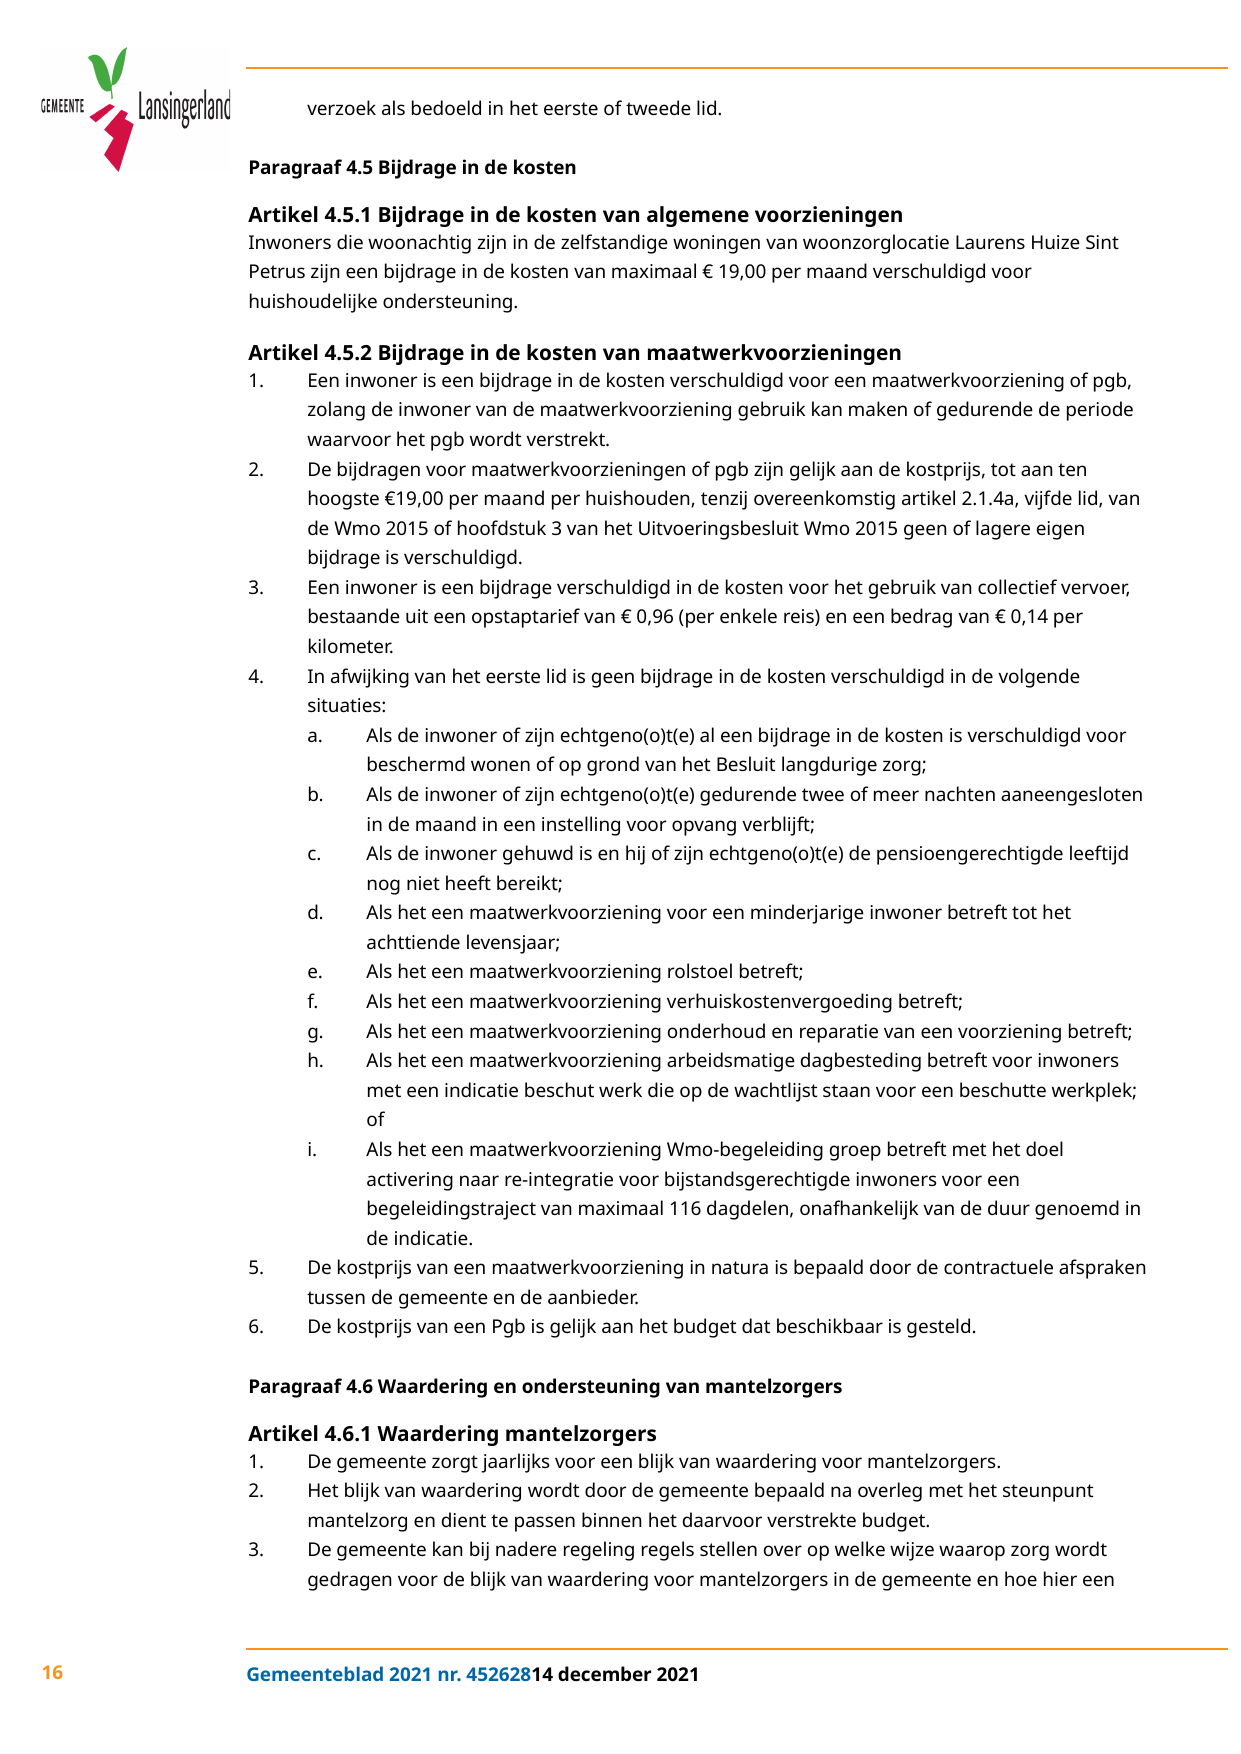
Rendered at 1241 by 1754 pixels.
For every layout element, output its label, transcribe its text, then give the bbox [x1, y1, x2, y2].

list Als het een maatwerkvoorziening arbeidsmatige dagbesteding betreft voor inwoners met een indicatie beschut werk die op de wachtlijst staan voor een beschutte werkplek; of [307, 1047, 1152, 1132]
list De bijdragen voor maatwerkvoorzieningen of pgb zijn gelijk aan de kostprijs, tot aan ten hoogste €19,00 per maand per huishouden, tenzij overeenkomstig artikel 2.1.4a, vijfde lid, van de Wmo 2015 of hoofdstuk 3 van het Uitvoeringsbesluit Wmo 2015 geen of lagere eigen bijdrage is verschuldigd. [248, 456, 1152, 570]
text Artikel 4.6.1 Waardering mantelzorgers [248, 1419, 1152, 1448]
list De kostprijs van een Pgb is gelijk aan het budget dat beschikbaar is gesteld. [248, 1314, 1152, 1339]
text Artikel 4.5.1 Bijdrage in de kosten van algemene voorzieningen [248, 201, 1152, 229]
list Als het een maatwerkvoorziening rolstoel betreft; [307, 959, 1152, 984]
list Als de inwoner of zijn echtgeno(o)t(e) gedurende twee of meer nachten aaneengesloten in de maand in een instelling voor opvang verblijft; [307, 781, 1152, 836]
list De gemeente kan bij nadere regeling regels stellen over op welke wijze waarop zorg wordt gedragen voor de blijk van waardering voor mantelzorgers in de gemeente en hoe hier een [248, 1537, 1152, 1592]
list Als de inwoner of zijn echtgeno(o)t(e) al een bijdrage in de kosten is verschuldigd voor beschermd wonen of op grond van het Besluit langdurige zorg; [307, 722, 1152, 777]
list Als de inwoner gehuwd is en hij of zijn echtgeno(o)t(e) de pensioengerechtigde leeftijd nog niet heeft bereikt; [307, 840, 1152, 896]
list Als het een maatwerkvoorziening onderhoud en reparatie van een voorziening betreft; [307, 1018, 1152, 1043]
list Als het een maatwerkvoorziening Wmo-begeleiding groep betreft met het doel activering naar re-integratie voor bijstandsgerechtigde inwoners voor een begeleidingstraject van maximaal 116 dagdelen, onafhankelijk van de duur genoemd in de indicatie. [307, 1136, 1152, 1251]
list verzoek als bedoeld in het eerste of tweede lid. [248, 95, 1152, 121]
list In afwijking van het eerste lid is geen bijdrage in de kosten verschuldigd in de volgende situaties: [248, 663, 1152, 718]
list Als het een maatwerkvoorziening voor een minderjarige inwoner betreft tot het achttiende levensjaar; [307, 899, 1152, 955]
text Artikel 4.5.2 Bijdrage in de kosten van maatwerkvoorzieningen [248, 338, 1152, 367]
list Als het een maatwerkvoorziening verhuiskostenvergoeding betreft; [307, 988, 1152, 1014]
list Een inwoner is een bijdrage verschuldigd in de kosten voor het gebruik van collectief vervoer, bestaande uit een opstaptarief van € 0,96 (per enkele reis) en een bedrag van € 0,14 per kilometer. [248, 574, 1152, 659]
text Paragraaf 4.6 Waardering en ondersteuning van mantelzorgers [248, 1373, 1152, 1398]
list Het blijk van waardering wordt door de gemeente bepaald na overleg met het steunpunt mantelzorg en dient te passen binnen het daarvoor verstrekte budget. [248, 1477, 1152, 1533]
picture [41, 47, 231, 172]
list De kostprijs van een maatwerkvoorziening in natura is bepaald door de contractuele afspraken tussen de gemeente en de aanbieder. [248, 1254, 1152, 1310]
text Inwoners die woonachtig zijn in de zelfstandige woningen van woonzorglocatie Laurens Huize Sint Petrus zijn een bijdrage in de kosten van maximaal € 19,00 per maand verschuldigd voor huishoudelijke ondersteuning. [248, 229, 1152, 314]
text Paragraaf 4.5 Bijdrage in de kosten [248, 154, 1152, 180]
list De gemeente zorgt jaarlijks voor een blijk van waardering voor mantelzorgers. [248, 1448, 1152, 1473]
list Een inwoner is een bijdrage in de kosten verschuldigd voor een maatwerkvoorziening of pgb, zolang de inwoner van de maatwerkvoorziening gebruik kan maken of gedurende de periode waarvoor het pgb wordt verstrekt. [248, 367, 1152, 452]
